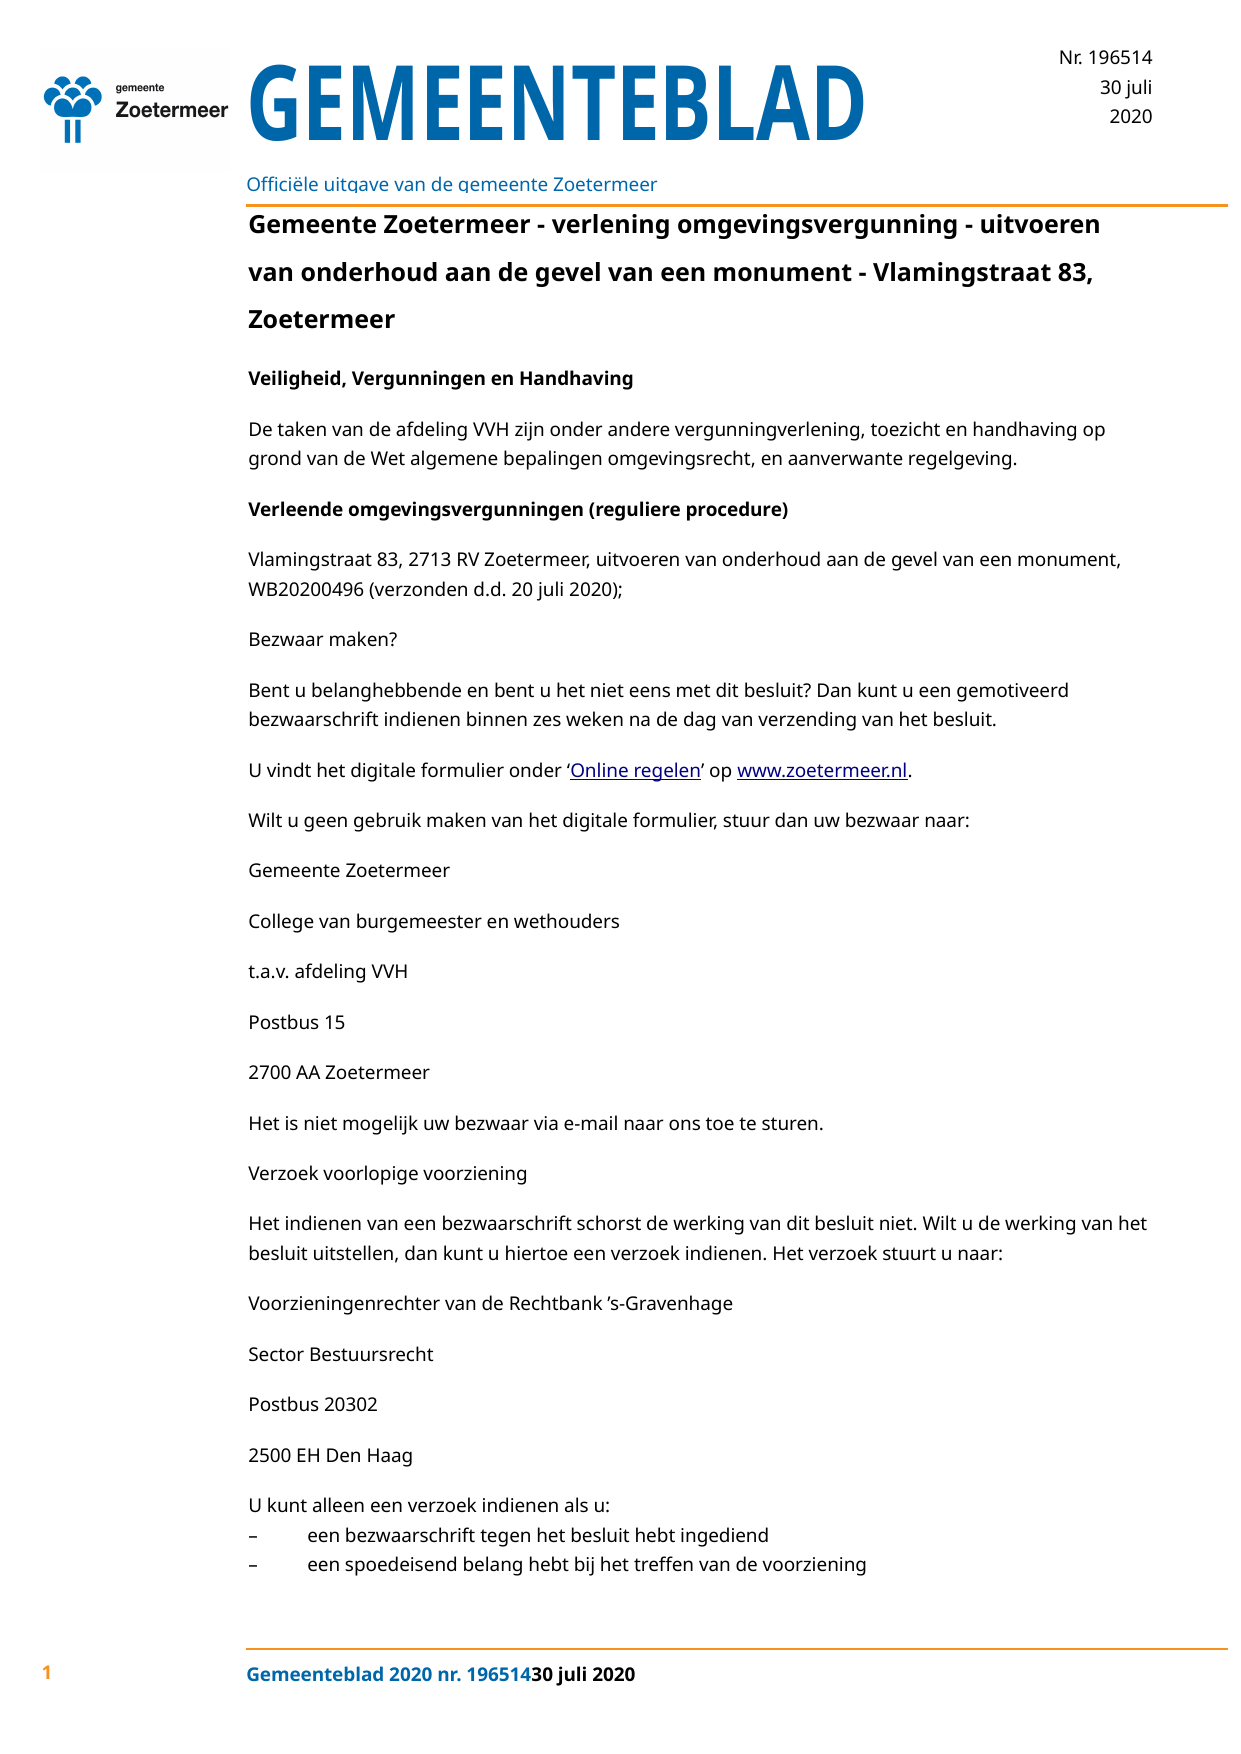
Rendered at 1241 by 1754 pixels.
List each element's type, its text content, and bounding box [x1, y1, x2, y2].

text Gemeente Zoetermeer [248, 858, 1152, 883]
text t.a.v. afdeling VVH [248, 958, 1152, 984]
text Bent u belanghebbende en bent u het niet eens met dit besluit? Dan kunt u een gemotiveerd bezwaarschrift indienen binnen zes weken na de dag van verzending van het besluit. [248, 677, 1152, 732]
text De taken van de afdeling VVH zijn onder andere vergunningverlening, toezicht en handhaving op grond van de Wet algemene bepalingen omgevingsrecht, en aanverwante regelgeving. [248, 416, 1152, 471]
text Het indienen van een bezwaarschrift schorst de werking van dit besluit niet. Wilt u de werking van het besluit uitstellen, dan kunt u hiertoe een verzoek indienen. Het verzoek stuurt u naar: [248, 1211, 1152, 1266]
list een spoedeisend belang hebt bij het treffen van de voorziening [248, 1551, 1152, 1577]
text Postbus 20302 [248, 1391, 1152, 1417]
text Verzoek voorlopige voorziening [248, 1160, 1152, 1186]
text U kunt alleen een verzoek indienen als u: [248, 1492, 1152, 1518]
text College van burgemeester en wethouders [248, 908, 1152, 934]
text Voorzieningenrechter van de Rechtbank ’s-Gravenhage [248, 1291, 1152, 1316]
list een bezwaarschrift tegen het besluit hebt ingediend [248, 1522, 1152, 1547]
text Gemeente Zoetermeer - verlening omgevingsvergunning - uitvoeren van onderhoud aan de gevel van een monument - Vlamingstraat 83, Zoetermeer [248, 207, 1152, 336]
text U vindt het digitale formulier onder ‘Online regelen’ op www.zoetermeer.nl. [248, 757, 1152, 782]
text Bezwaar maken? [248, 626, 1152, 652]
text Het is niet mogelijk uw bezwaar via e-mail naar ons toe te sturen. [248, 1110, 1152, 1135]
text Postbus 15 [248, 1009, 1152, 1034]
text Vlamingstraat 83, 2713 RV Zoetermeer, uitvoeren van onderhoud aan de gevel van een monument, WB20200496 (verzonden d.d. 20 juli 2020); [248, 546, 1152, 602]
text Sector Bestuursrecht [248, 1341, 1152, 1367]
picture [41, 47, 231, 172]
text 2500 EH Den Haag [248, 1442, 1152, 1467]
text 2700 AA Zoetermeer [248, 1059, 1152, 1085]
text Veiligheid, Vergunningen en Handhaving [248, 366, 1152, 391]
text Wilt u geen gebruik maken van het digitale formulier, stuur dan uw bezwaar naar: [248, 807, 1152, 833]
text Verleende omgevingsvergunningen (reguliere procedure) [248, 496, 1152, 522]
